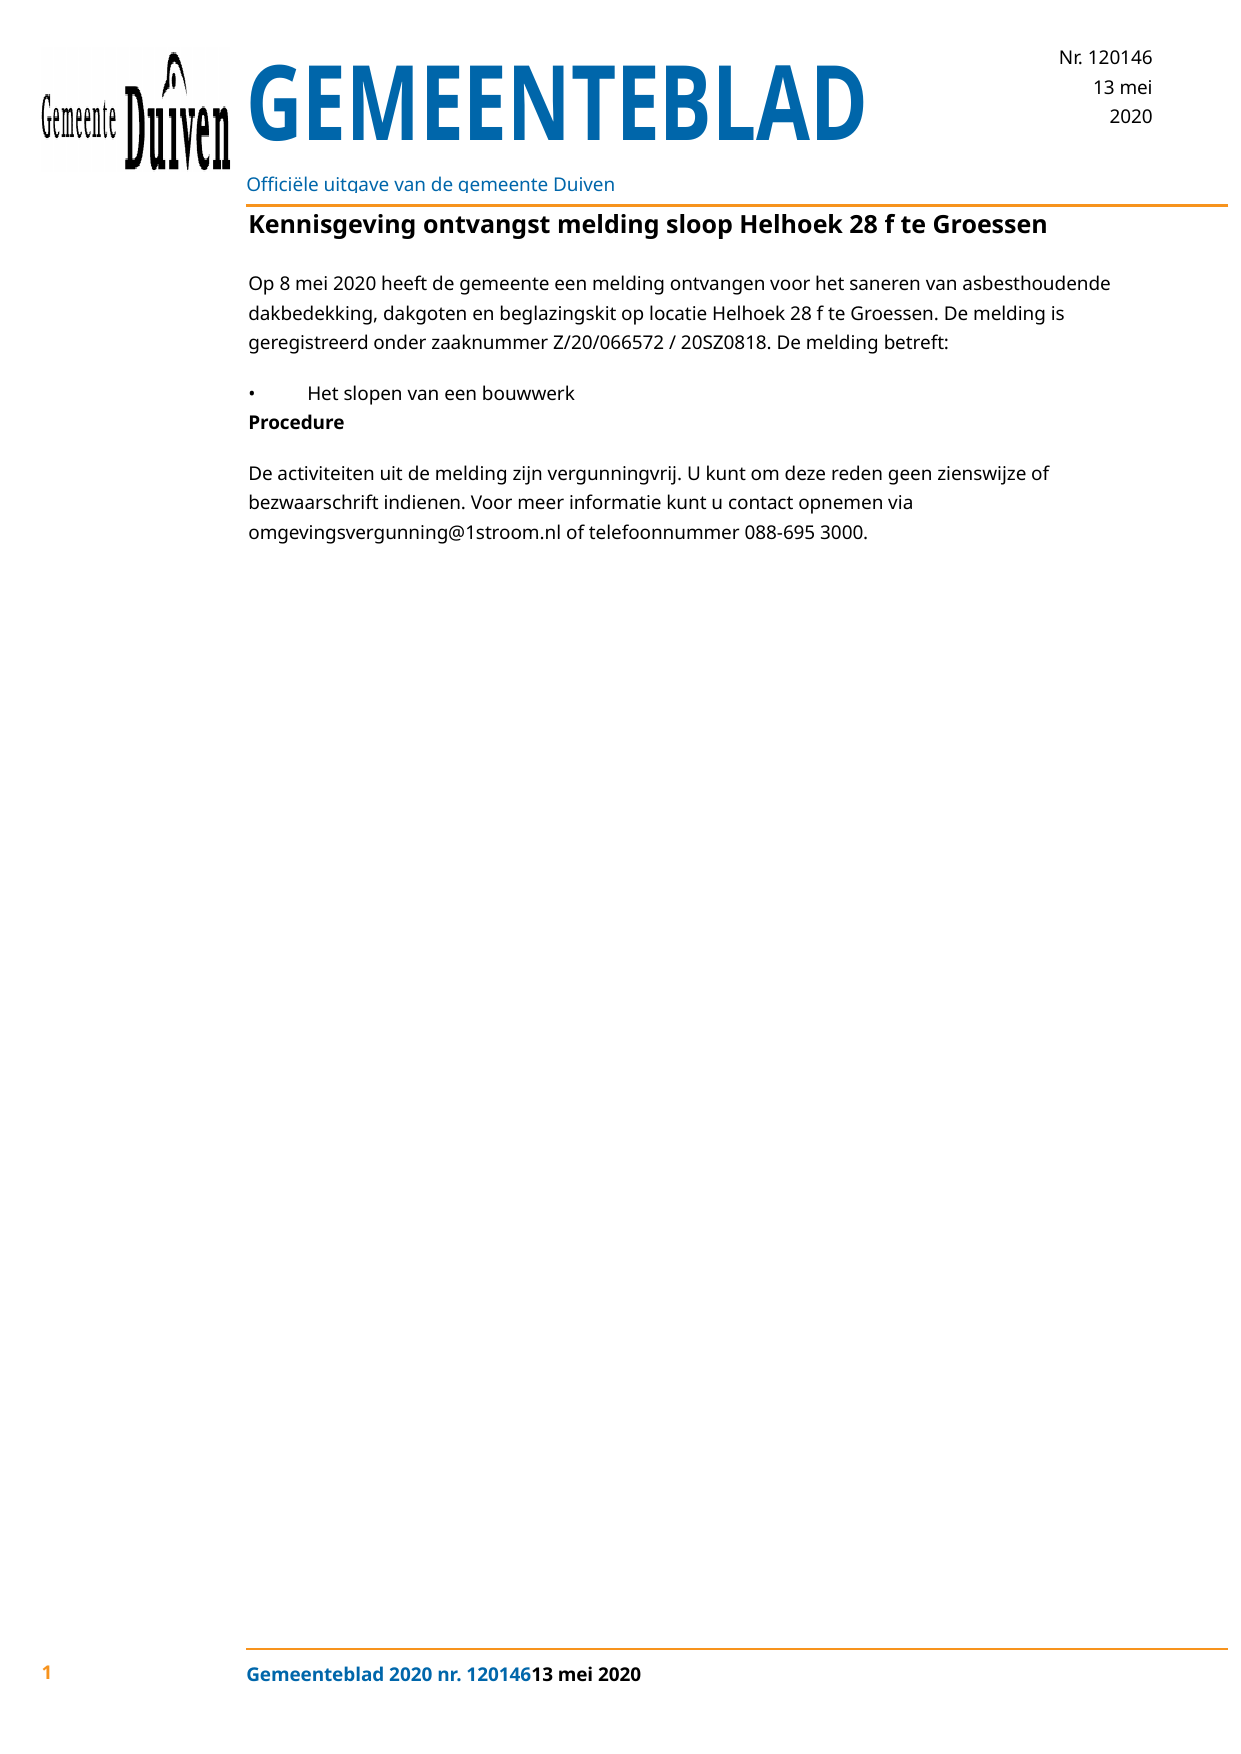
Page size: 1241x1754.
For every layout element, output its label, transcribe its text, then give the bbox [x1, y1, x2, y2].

picture [41, 47, 231, 172]
text Procedure [248, 409, 1152, 435]
list Het slopen van een bouwwerk [248, 380, 1152, 406]
text Op 8 mei 2020 heeft de gemeente een melding ontvangen voor het saneren van asbesthoudende dakbedekking, dakgoten en beglazingskit op locatie Helhoek 28 f te Groessen. De melding is geregistreerd onder zaaknummer Z/20/066572 / 20SZ0818. De melding betreft: [248, 270, 1152, 355]
text De activiteiten uit de melding zijn vergunningvrij. U kunt om deze reden geen zienswijze of bezwaarschrift indienen. Voor meer informatie kunt u contact opnemen via omgevingsvergunning@1stroom.nl of telefoonnummer 088-695 3000. [248, 460, 1152, 545]
text Kennisgeving ontvangst melding sloop Helhoek 28 f te Groessen [248, 207, 1152, 241]
